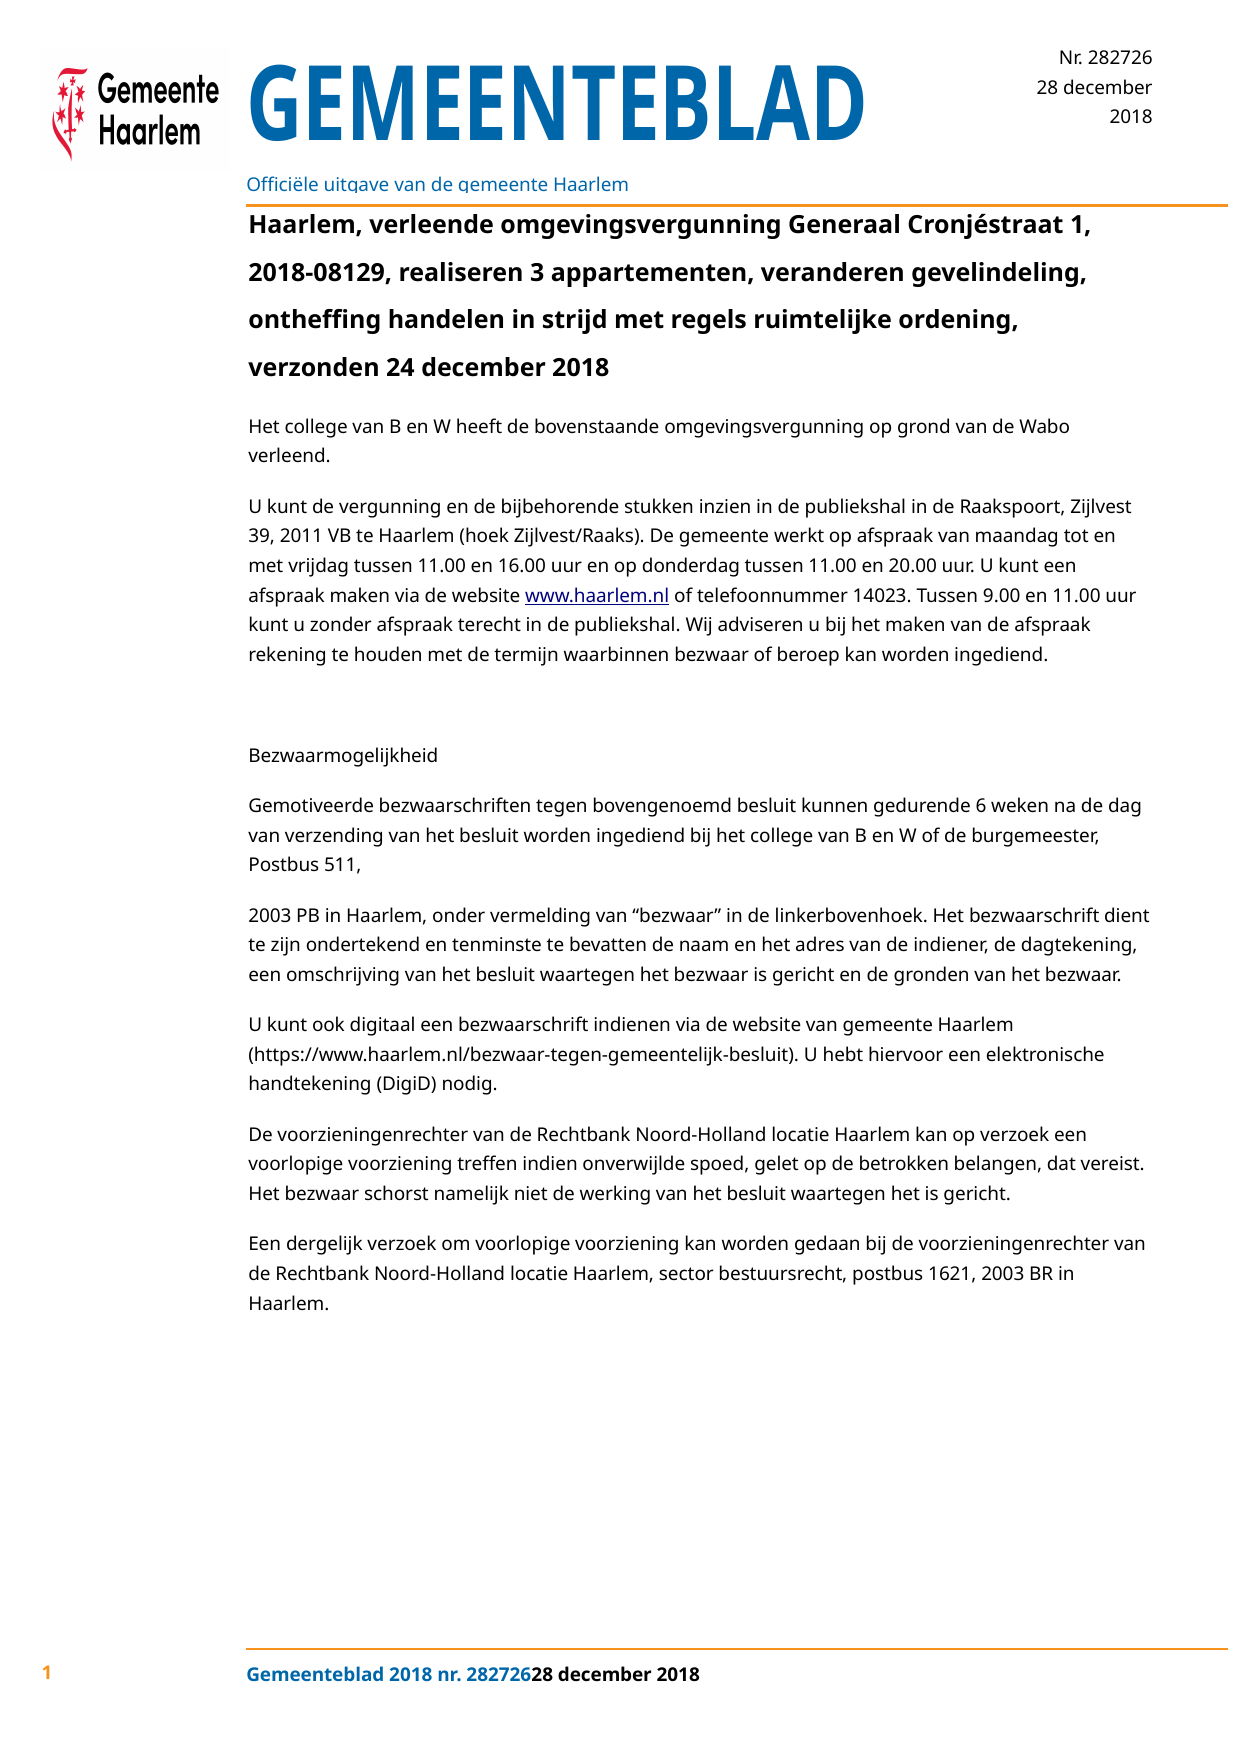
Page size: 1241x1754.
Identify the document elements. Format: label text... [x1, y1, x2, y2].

text Het college van B en W heeft de bovenstaande omgevingsvergunning op grond van de Wabo verleend. [248, 413, 1152, 468]
text De voorzieningenrechter van de Rechtbank Noord-Holland locatie Haarlem kan op verzoek een voorlopige voorziening treffen indien onverwijlde spoed, gelet op de betrokken belangen, dat vereist. Het bezwaar schorst namelijk niet de werking van het besluit waartegen het is gericht. [248, 1121, 1152, 1206]
picture [41, 47, 231, 172]
text Gemotiveerde bezwaarschriften tegen bovengenoemd besluit kunnen gedurende 6 weken na de dag van verzending van het besluit worden ingediend bij het college van B en W of de burgemeester, Postbus 511, [248, 792, 1152, 877]
text U kunt de vergunning en de bijbehorende stukken inzien in de publiekshal in de Raakspoort, Zijlvest 39, 2011 VB te Haarlem (hoek Zijlvest/Raaks). De gemeente werkt op afspraak van maandag tot en met vrijdag tussen 11.00 en 16.00 uur en op donderdag tussen 11.00 en 20.00 uur. U kunt een afspraak maken via de website www.haarlem.nl of telefoonnummer 14023. Tussen 9.00 en 11.00 uur kunt u zonder afspraak terecht in de publiekshal. Wij adviseren u bij het maken van de afspraak rekening te houden met de termijn waarbinnen bezwaar of beroep kan worden ingediend. [248, 493, 1152, 667]
text Haarlem, verleende omgevingsvergunning Generaal Cronjéstraat 1, 2018-08129, realiseren 3 appartementen, veranderen gevelindeling, ontheffing handelen in strijd met regels ruimtelijke ordening, verzonden 24 december 2018 [248, 207, 1152, 384]
text Een dergelijk verzoek om voorlopige voorziening kan worden gedaan bij de voorzieningenrechter van de Rechtbank Noord-Holland locatie Haarlem, sector bestuursrecht, postbus 1621, 2003 BR in Haarlem. [248, 1231, 1152, 1316]
text Bezwaarmogelijkheid [248, 742, 1152, 768]
text U kunt ook digitaal een bezwaarschrift indienen via de website van gemeente Haarlem (https://www.haarlem.nl/bezwaar-tegen-gemeentelijk-besluit). U hebt hiervoor een elektronische handtekening (DigiD) nodig. [248, 1011, 1152, 1096]
text 2003 PB in Haarlem, onder vermelding van “bezwaar” in de linkerbovenhoek. Het bezwaarschrift dient te zijn ondertekend en tenminste te bevatten de naam en het adres van de indiener, de dagtekening, een omschrijving van het besluit waartegen het bezwaar is gericht en de gronden van het bezwaar. [248, 902, 1152, 987]
